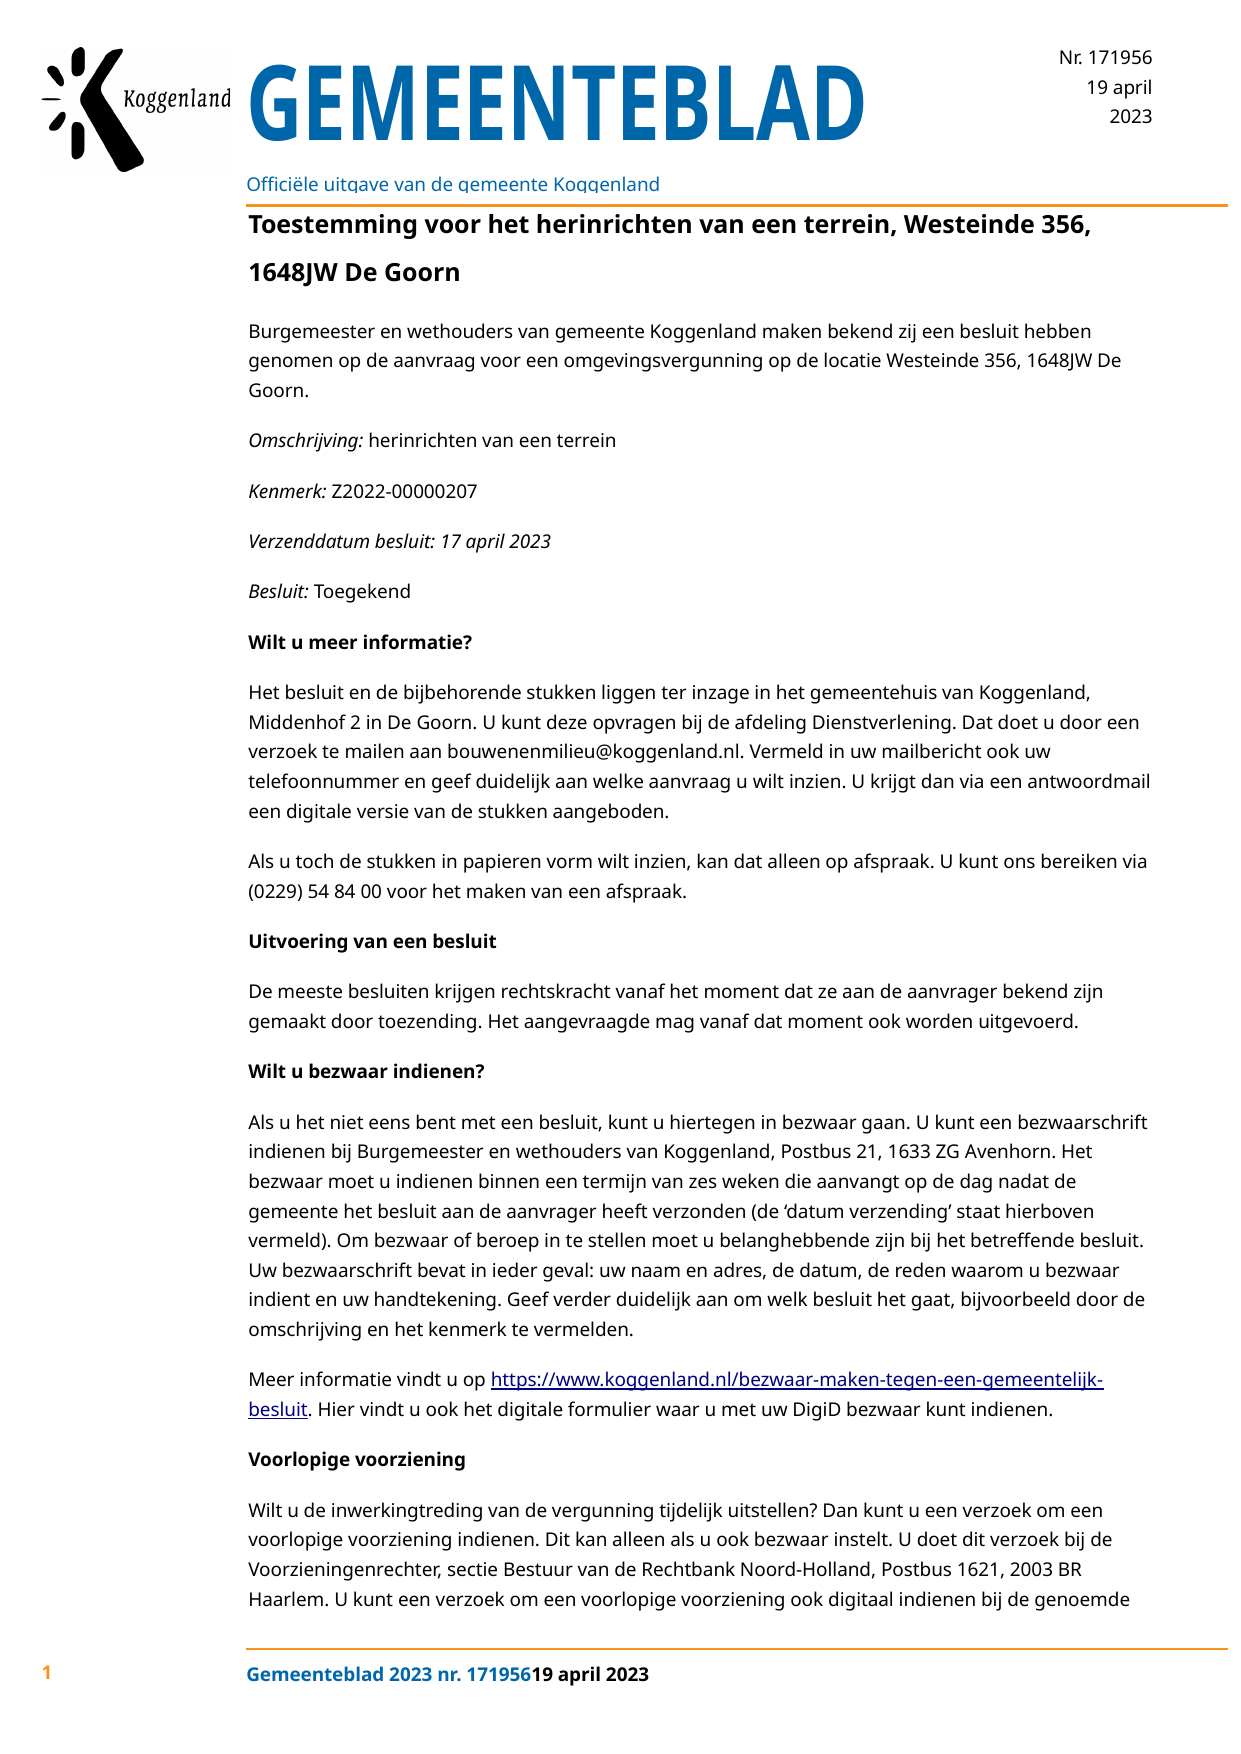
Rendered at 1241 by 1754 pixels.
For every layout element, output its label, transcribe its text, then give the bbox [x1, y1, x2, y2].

text Als u toch de stukken in papieren vorm wilt inzien, kan dat alleen op afspraak. U kunt ons bereiken via (0229) 54 84 00 voor het maken van een afspraak. [248, 848, 1152, 904]
text Het besluit en de bijbehorende stukken liggen ter inzage in het gemeentehuis van Koggenland, Middenhof 2 in De Goorn. U kunt deze opvragen bij de afdeling Dienstverlening. Dat doet u door een verzoek te mailen aan bouwenenmilieu@koggenland.nl. Vermeld in uw mailbericht ook uw telefoonnummer en geef duidelijk aan welke aanvraag u wilt inzien. U krijgt dan via een antwoordmail een digitale versie van de stukken aangeboden. [248, 679, 1152, 824]
text Uitvoering van een besluit [248, 928, 1152, 954]
text Burgemeester en wethouders van gemeente Koggenland maken bekend zij een besluit hebben genomen op de aanvraag voor een omgevingsvergunning op de locatie Westeinde 356, 1648JW De Goorn. [248, 318, 1152, 403]
text Wilt u meer informatie? [248, 629, 1152, 655]
text Wilt u bezwaar indienen? [248, 1059, 1152, 1084]
text De meeste besluiten krijgen rechtskracht vanaf het moment dat ze aan de aanvrager bekend zijn gemaakt door toezending. Het aangevraagde mag vanaf dat moment ook worden uitgevoerd. [248, 979, 1152, 1034]
text Voorlopige voorziening [248, 1447, 1152, 1472]
text Meer informatie vindt u op https://www.koggenland.nl/bezwaar-maken-tegen-een-gemeentelijk-besluit. Hier vindt u ook het digitale formulier waar u met uw DigiD bezwaar kunt indienen. [248, 1367, 1152, 1422]
text Toestemming voor het herinrichten van een terrein, Westeinde 356, 1648JW De Goorn [248, 207, 1152, 288]
text Omschrijving: herinrichten van een terrein [248, 427, 1152, 453]
text Wilt u de inwerkingtreding van de vergunning tijdelijk uitstellen? Dan kunt u een verzoek om een voorlopige voorziening indienen. Dit kan alleen als u ook bezwaar instelt. U doet dit verzoek bij de Voorzieningenrechter, sectie Bestuur van de Rechtbank Noord-Holland, Postbus 1621, 2003 BR Haarlem. U kunt een verzoek om een voorlopige voorziening ook digitaal indienen bij de genoemde [248, 1497, 1152, 1612]
picture [41, 47, 231, 172]
text Als u het niet eens bent met een besluit, kunt u hiertegen in bezwaar gaan. U kunt een bezwaarschrift indienen bij Burgemeester en wethouders van Koggenland, Postbus 21, 1633 ZG Avenhorn. Het bezwaar moet u indienen binnen een termijn van zes weken die aanvangt op de dag nadat de gemeente het besluit aan de aanvrager heeft verzonden (de ‘datum verzending’ staat hierboven vermeld). Om bezwaar of beroep in te stellen moet u belanghebbende zijn bij het betreffende besluit. Uw bezwaarschrift bevat in ieder geval: uw naam en adres, de datum, de reden waarom u bezwaar indient en uw handtekening. Geef verder duidelijk aan om welk besluit het gaat, bijvoorbeeld door de omschrijving en het kenmerk te vermelden. [248, 1109, 1152, 1342]
text Besluit: Toegekend [248, 579, 1152, 604]
text Verzenddatum besluit: 17 april 2023 [248, 528, 1152, 554]
text Kenmerk: Z2022-00000207 [248, 478, 1152, 504]
